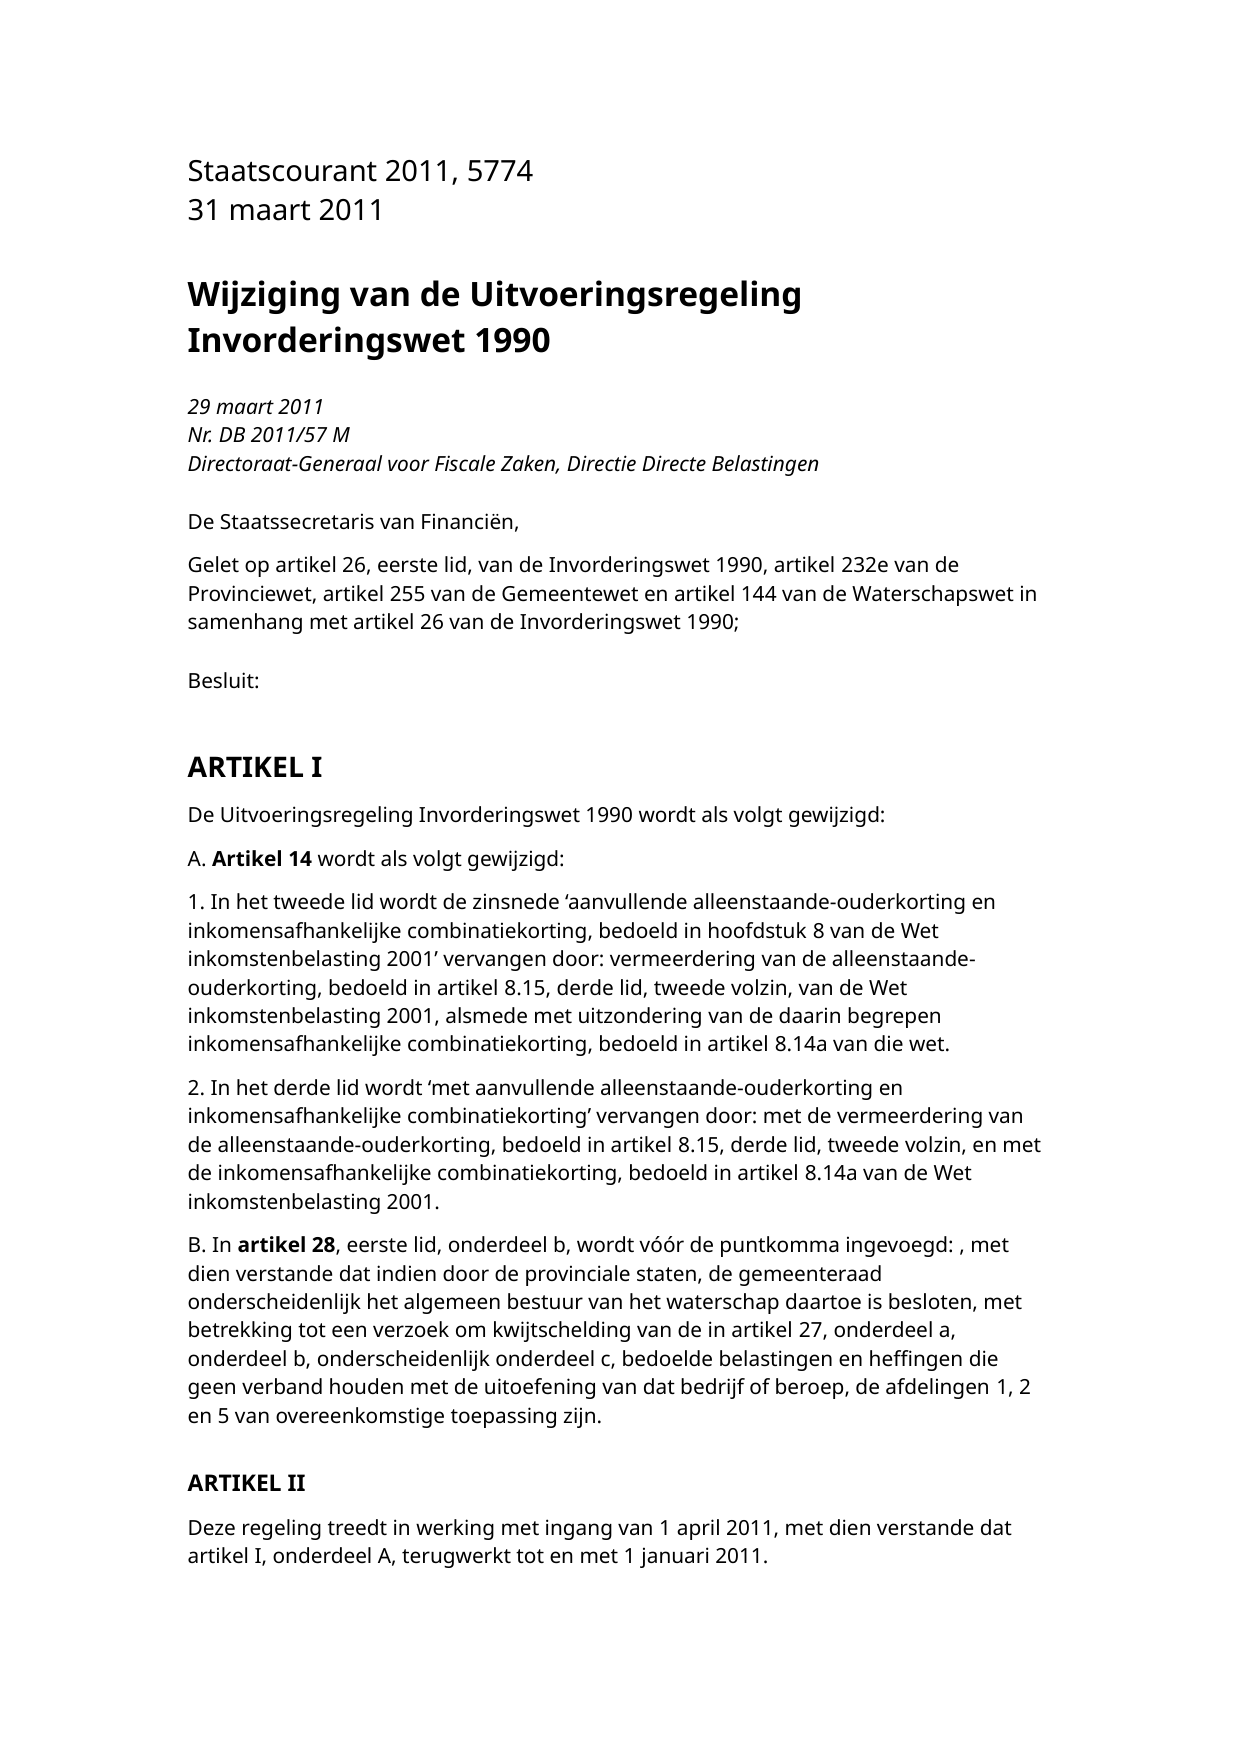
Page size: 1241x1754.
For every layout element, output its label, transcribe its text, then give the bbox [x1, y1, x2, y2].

text Gelet op artikel 26, eerste lid, van de Invorderingswet 1990, artikel 232e van de Provinciewet, artikel 255 van de Gemeentewet en artikel 144 van de Waterschapswet in samenhang met artikel 26 van de Invorderingswet 1990; [187, 551, 1053, 636]
text Nr. DB 2011/57 M [187, 420, 1053, 449]
text De Staatssecretaris van Financiën, [187, 507, 1053, 536]
text Deze regeling treedt in werking met ingang van 1 april 2011, met dien verstande dat artikel I, onderdeel A, terugwerkt tot en met 1 januari 2011. [187, 1513, 1053, 1570]
text A. Artikel 14 wordt als volgt gewijzigd: [187, 844, 1053, 872]
text 2. In het derde lid wordt ‘met aanvullende alleenstaande-ouderkorting en inkomensafhankelijke combinatiekorting’ vervangen door: met de vermeerdering van de alleenstaande-ouderkorting, bedoeld in artikel 8.15, derde lid, tweede volzin, en met de inkomensafhankelijke combinatiekorting, bedoeld in artikel 8.14a van de Wet inkomstenbelasting 2001. [187, 1073, 1053, 1215]
text De Uitvoeringsregeling Invorderingswet 1990 wordt als volgt gewijzigd: [187, 801, 1053, 829]
text Directoraat-Generaal voor Fiscale Zaken, Directie Directe Belastingen [187, 449, 1053, 477]
text 31 maart 2011 [187, 190, 1053, 229]
text Besluit: [187, 666, 1053, 694]
subtitle ARTIKEL I [187, 747, 1053, 786]
subtitle ARTIKEL II [187, 1467, 1053, 1498]
text 29 maart 2011 [187, 392, 1053, 420]
text Staatscourant 2011, 5774 [187, 150, 1053, 190]
subtitle Wijziging van de Uitvoeringsregeling Invorderingswet 1990 [187, 271, 1053, 362]
text 1. In het tweede lid wordt de zinsnede ‘aanvullende alleenstaande-ouderkorting en inkomensafhankelijke combinatiekorting, bedoeld in hoofdstuk 8 van de Wet inkomstenbelasting 2001’ vervangen door: vermeerdering van de alleenstaande-ouderkorting, bedoeld in artikel 8.15, derde lid, tweede volzin, van de Wet inkomstenbelasting 2001, alsmede met uitzondering van de daarin begrepen inkomensafhankelijke combinatiekorting, bedoeld in artikel 8.14a van die wet. [187, 887, 1053, 1058]
text B. In artikel 28, eerste lid, onderdeel b, wordt vóór de puntkomma ingevoegd: , met dien verstande dat indien door de provinciale staten, de gemeenteraad onderscheidenlijk het algemeen bestuur van het waterschap daartoe is besloten, met betrekking tot een verzoek om kwijtschelding van de in artikel 27, onderdeel a, onderdeel b, onderscheidenlijk onderdeel c, bedoelde belastingen en heffingen die geen verband houden met de uitoefening van dat bedrijf of beroep, de afdelingen 1, 2 en 5 van overeenkomstige toepassing zijn. [187, 1230, 1053, 1429]
